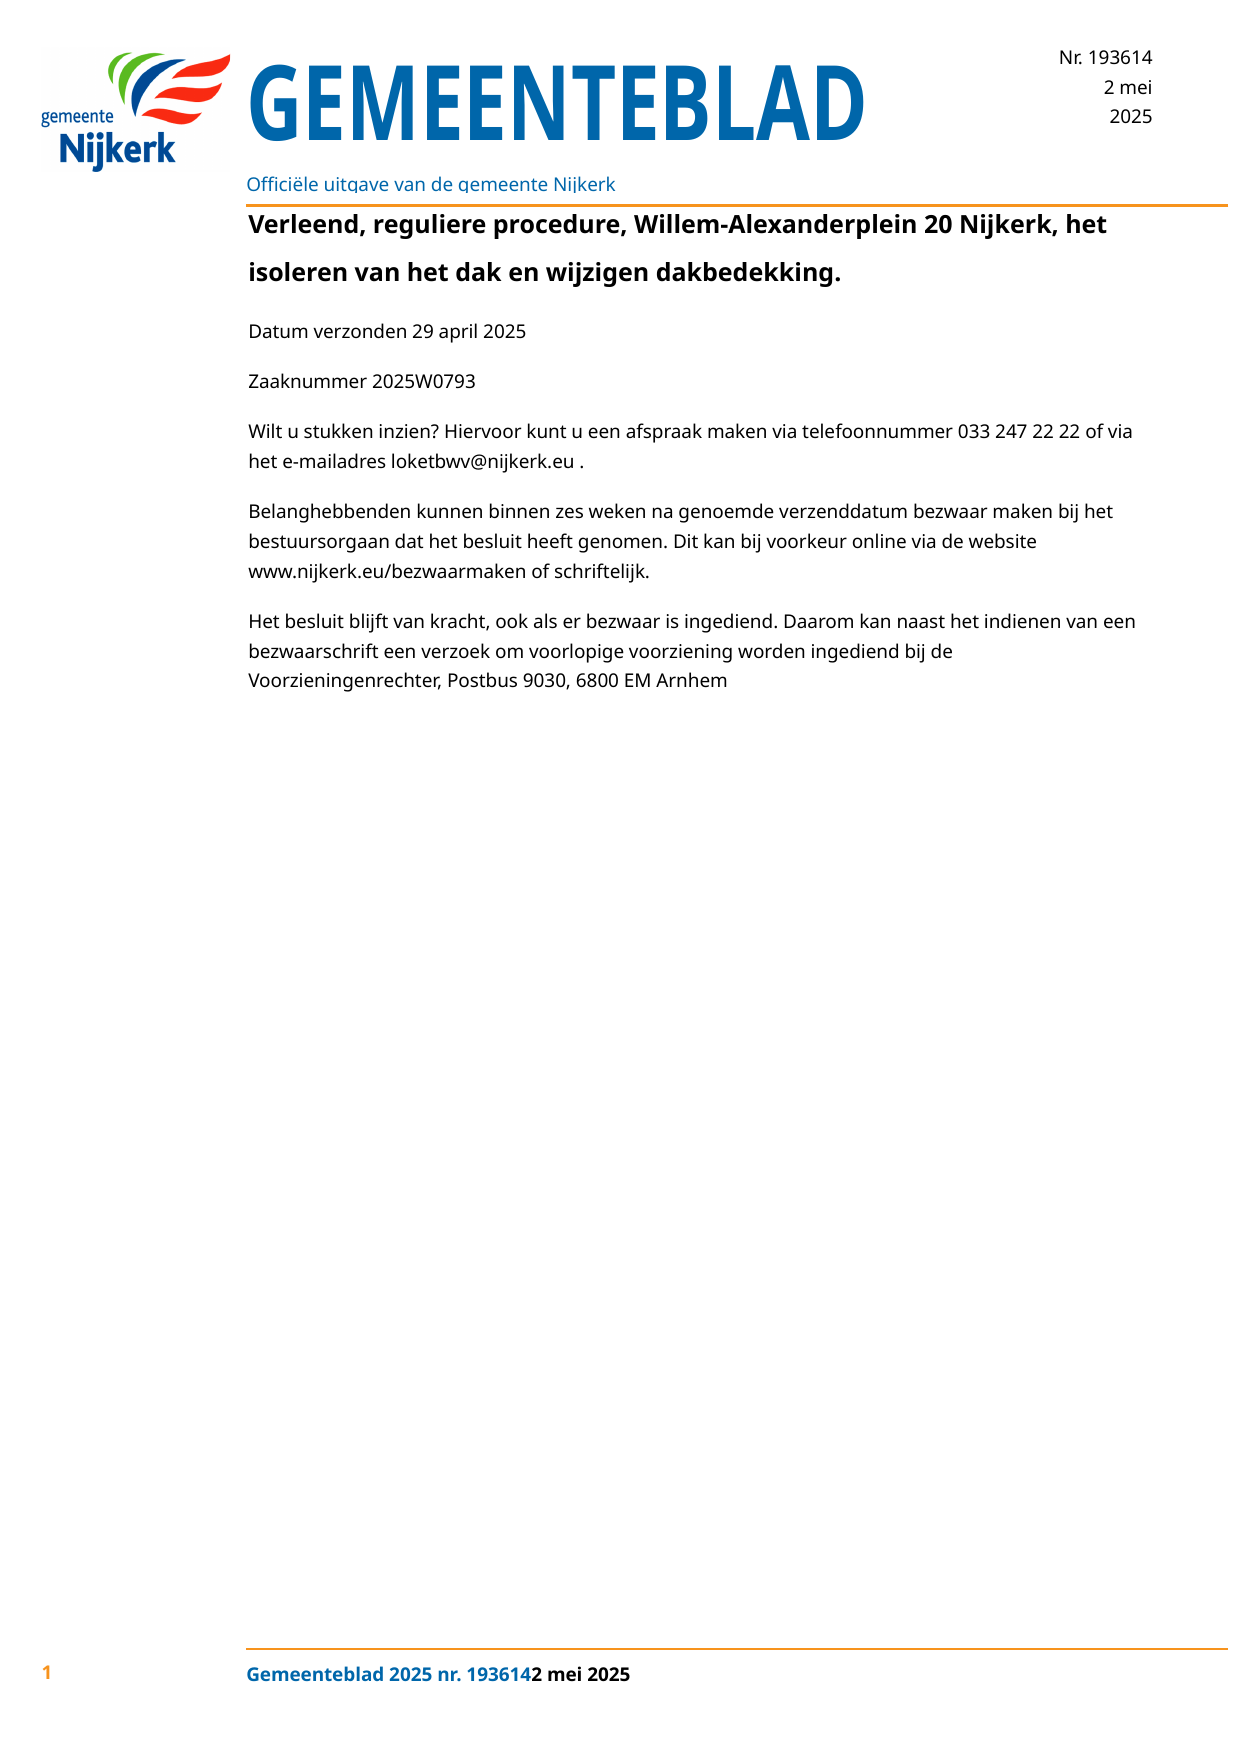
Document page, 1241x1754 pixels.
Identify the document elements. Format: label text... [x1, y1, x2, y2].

text Datum verzonden 29 april 2025 [248, 318, 1152, 344]
text Zaaknummer 2025W0793 [248, 368, 1152, 394]
text Verleend, reguliere procedure, Willem-Alexanderplein 20 Nijkerk, het isoleren van het dak en wijzigen dakbedekking. [248, 207, 1152, 288]
picture [41, 47, 231, 172]
text Belanghebbenden kunnen binnen zes weken na genoemde verzenddatum bezwaar maken bij het bestuursorgaan dat het besluit heeft genomen. Dit kan bij voorkeur online via de website www.nijkerk.eu/bezwaarmaken of schriftelijk. [248, 499, 1152, 584]
text Wilt u stukken inzien? Hiervoor kunt u een afspraak maken via telefoonnummer 033 247 22 22 of via het e-mailadres loketbwv@nijkerk.eu . [248, 419, 1152, 474]
text Het besluit blijft van kracht, ook als er bezwaar is ingediend. Daarom kan naast het indienen van een bezwaarschrift een verzoek om voorlopige voorziening worden ingediend bij de Voorzieningenrechter, Postbus 9030, 6800 EM Arnhem [248, 608, 1152, 693]
